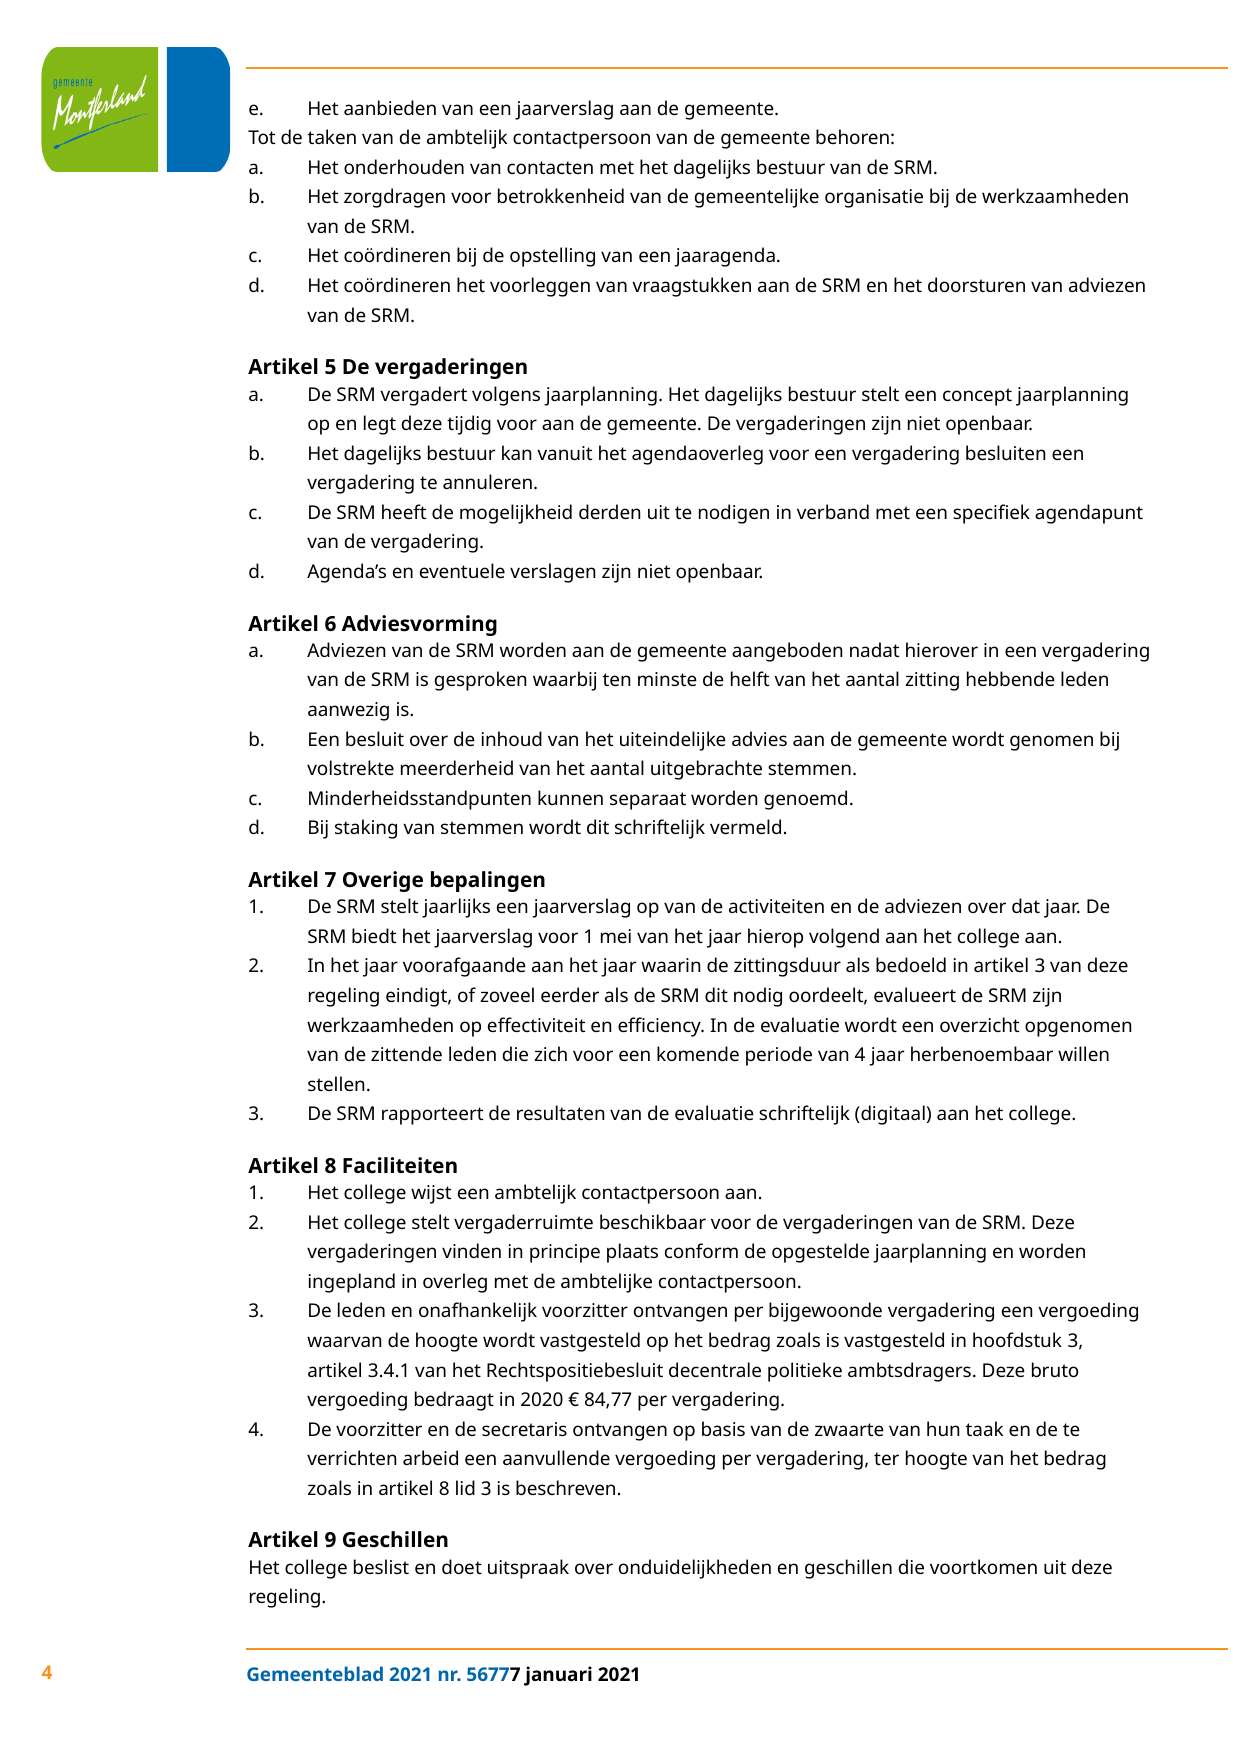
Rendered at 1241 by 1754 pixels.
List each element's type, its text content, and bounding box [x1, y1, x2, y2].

text Artikel 7 Overige bepalingen [248, 865, 1152, 893]
list Het zorgdragen voor betrokkenheid van de gemeentelijke organisatie bij de werkzaamheden van de SRM. [248, 183, 1152, 239]
list De SRM vergadert volgens jaarplanning. Het dagelijks bestuur stelt een concept jaarplanning op en legt deze tijdig voor aan de gemeente. De vergaderingen zijn niet openbaar. [248, 381, 1152, 436]
list Agenda’s en eventuele verslagen zijn niet openbaar. [248, 558, 1152, 584]
text Tot de taken van de ambtelijk contactpersoon van de gemeente behoren: [248, 124, 1152, 150]
list Het college wijst een ambtelijk contactpersoon aan. [248, 1179, 1152, 1205]
text Artikel 6 Adviesvorming [248, 609, 1152, 637]
list Bij staking van stemmen wordt dit schriftelijk vermeld. [248, 814, 1152, 840]
list De SRM heeft de mogelijkheid derden uit te nodigen in verband met een specifiek agendapunt van de vergadering. [248, 499, 1152, 554]
text Artikel 8 Faciliteiten [248, 1151, 1152, 1179]
list Het coördineren het voorleggen van vraagstukken aan de SRM en het doorsturen van adviezen van de SRM. [248, 272, 1152, 328]
list Het dagelijks bestuur kan vanuit het agendaoverleg voor een vergadering besluiten een vergadering te annuleren. [248, 440, 1152, 495]
text Artikel 5 De vergaderingen [248, 352, 1152, 381]
list De voorzitter en de secretaris ontvangen op basis van de zwaarte van hun taak en de te verrichten arbeid een aanvullende vergoeding per vergadering, ter hoogte van het bedrag zoals in artikel 8 lid 3 is beschreven. [248, 1416, 1152, 1501]
list De SRM stelt jaarlijks een jaarverslag op van de activiteiten en de adviezen over dat jaar. De SRM biedt het jaarverslag voor 1 mei van het jaar hierop volgend aan het college aan. [248, 893, 1152, 949]
list Het coördineren bij de opstelling van een jaaragenda. [248, 243, 1152, 268]
list Adviezen van de SRM worden aan de gemeente aangeboden nadat hierover in een vergadering van de SRM is gesproken waarbij ten minste de helft van het aantal zitting hebbende leden aanwezig is. [248, 637, 1152, 722]
list Het aanbieden van een jaarverslag aan de gemeente. [248, 95, 1152, 121]
list Het college stelt vergaderruimte beschikbaar voor de vergaderingen van de SRM. Deze vergaderingen vinden in principe plaats conform de opgestelde jaarplanning en worden ingepland in overleg met de ambtelijke contactpersoon. [248, 1209, 1152, 1294]
text Het college beslist en doet uitspraak over onduidelijkheden en geschillen die voortkomen uit deze regeling. [248, 1554, 1152, 1609]
list Minderheidsstandpunten kunnen separaat worden genoemd. [248, 785, 1152, 811]
list Het onderhouden van contacten met het dagelijks bestuur van de SRM. [248, 154, 1152, 180]
list Een besluit over de inhoud van het uiteindelijke advies aan de gemeente wordt genomen bij volstrekte meerderheid van het aantal uitgebrachte stemmen. [248, 726, 1152, 781]
list De SRM rapporteert de resultaten van de evaluatie schriftelijk (digitaal) aan het college. [248, 1101, 1152, 1126]
list De leden en onafhankelijk voorzitter ontvangen per bijgewoonde vergadering een vergoeding waarvan de hoogte wordt vastgesteld op het bedrag zoals is vastgesteld in hoofdstuk 3, artikel 3.4.1 van het Rechtspositiebesluit decentrale politieke ambtsdragers. Deze bruto vergoeding bedraagt in 2020 € 84,77 per vergadering. [248, 1298, 1152, 1412]
text Artikel 9 Geschillen [248, 1526, 1152, 1554]
picture [41, 47, 231, 172]
list In het jaar voorafgaande aan het jaar waarin de zittingsduur als bedoeld in artikel 3 van deze regeling eindigt, of zoveel eerder als de SRM dit nodig oordeelt, evalueert de SRM zijn werkzaamheden op effectiviteit en efficiency. In de evaluatie wordt een overzicht opgenomen van de zittende leden die zich voor een komende periode van 4 jaar herbenoembaar willen stellen. [248, 953, 1152, 1097]
